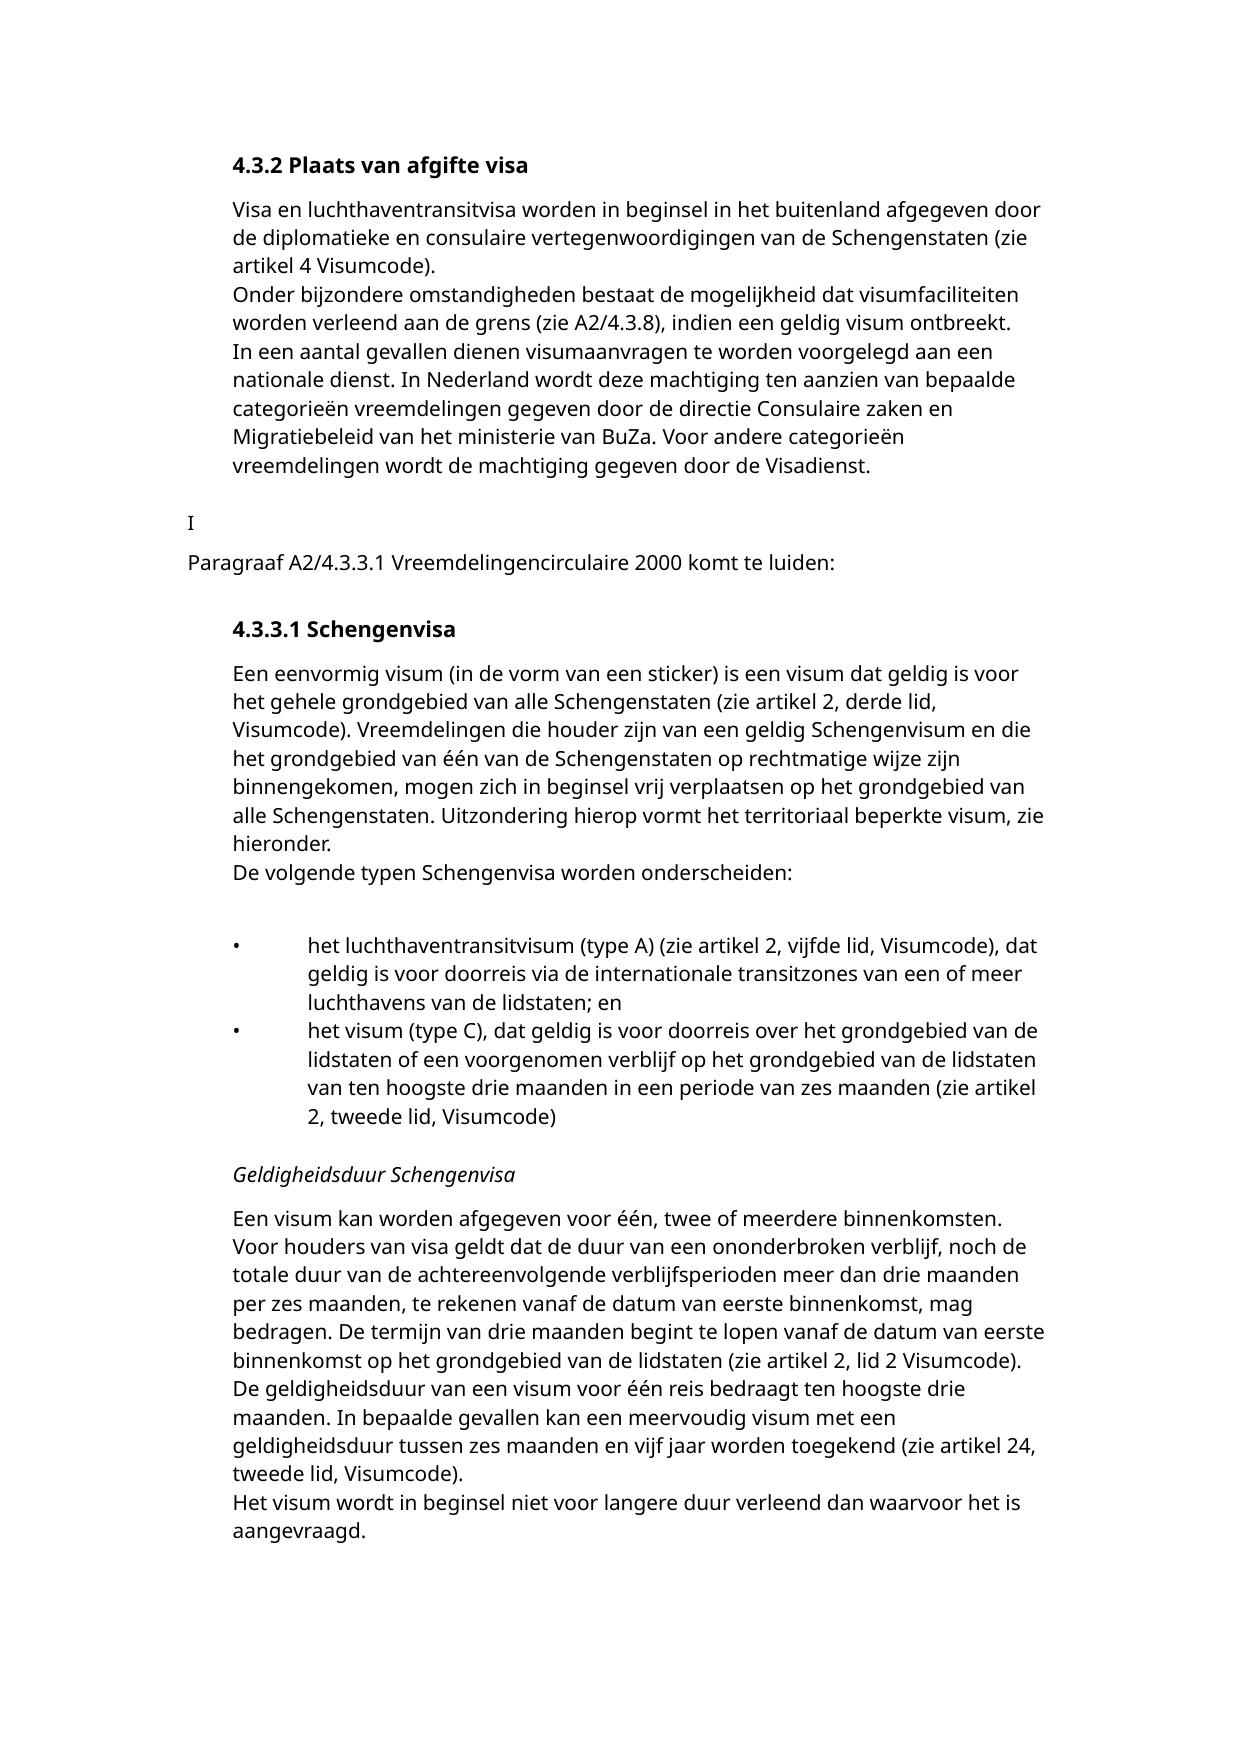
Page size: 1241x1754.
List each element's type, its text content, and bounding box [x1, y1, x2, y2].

text Onder bijzondere omstandigheden bestaat de mogelijkheid dat visumfaciliteiten worden verleend aan de grens (zie A2/4.3.8), indien een geldig visum ontbreekt. [232, 280, 1053, 337]
text De volgende typen Schengenvisa worden onderscheiden: [232, 858, 1053, 886]
subtitle 4.3.2 Plaats van afgifte visa [232, 150, 1053, 180]
subtitle 4.3.3.1 Schengenvisa [232, 614, 1053, 644]
text I [187, 509, 1053, 536]
text Het visum wordt in beginsel niet voor langere duur verleend dan waarvoor het is aangevraagd. [232, 1488, 1053, 1545]
text Een eenvormig visum (in de vorm van een sticker) is een visum dat geldig is voor het gehele grondgebied van alle Schengenstaten (zie artikel 2, derde lid, Visumcode). Vreemdelingen die houder zijn van een geldig Schengenvisum en die het grondgebied van één van de Schengenstaten op rechtmatige wijze zijn binnengekomen, mogen zich in beginsel vrij verplaatsen op het grondgebied van alle Schengenstaten. Uitzondering hierop vormt het territoriaal beperkte visum, zie hieronder. [232, 659, 1053, 858]
text De geldigheidsduur van een visum voor één reis bedraagt ten hoogste drie maanden. In bepaalde gevallen kan een meervoudig visum met een geldigheidsduur tussen zes maanden en vijf jaar worden toegekend (zie artikel 24, tweede lid, Visumcode). [232, 1374, 1053, 1488]
text Visa en luchthaventransitvisa worden in beginsel in het buitenland afgegeven door de diplomatieke en consulaire vertegenwoordigingen van de Schengenstaten (zie artikel 4 Visumcode). [232, 195, 1053, 280]
text Een visum kan worden afgegeven voor één, twee of meerdere binnenkomsten. Voor houders van visa geldt dat de duur van een ononderbroken verblijf, noch de totale duur van de achtereenvolgende verblijfsperioden meer dan drie maanden per zes maanden, te rekenen vanaf de datum van eerste binnenkomst, mag bedragen. De termijn van drie maanden begint te lopen vanaf de datum van eerste binnenkomst op het grondgebied van de lidstaten (zie artikel 2, lid 2 Visumcode). [232, 1204, 1053, 1374]
text Paragraaf A2/4.3.3.1 Vreemdelingencirculaire 2000 komt te luiden: [187, 548, 1053, 576]
list het visum (type C), dat geldig is voor doorreis over het grondgebied van de lidstaten of een voorgenomen verblijf op het grondgebied van de lidstaten van ten hoogste drie maanden in een periode van zes maanden (zie artikel 2, tweede lid, Visumcode) [232, 1016, 1053, 1130]
text Geldigheidsduur Schengenvisa [232, 1160, 1053, 1189]
text In een aantal gevallen dienen visumaanvragen te worden voorgelegd aan een nationale dienst. In Nederland wordt deze machtiging ten aanzien van bepaalde categorieën vreemdelingen gegeven door de directie Consulaire zaken en Migratiebeleid van het ministerie van BuZa. Voor andere categorieën vreemdelingen wordt de machtiging gegeven door de Visadienst. [232, 337, 1053, 479]
list het luchthaventransitvisum (type A) (zie artikel 2, vijfde lid, Visumcode), dat geldig is voor doorreis via de internationale transitzones van een of meer luchthavens van de lidstaten; en [232, 931, 1053, 1016]
